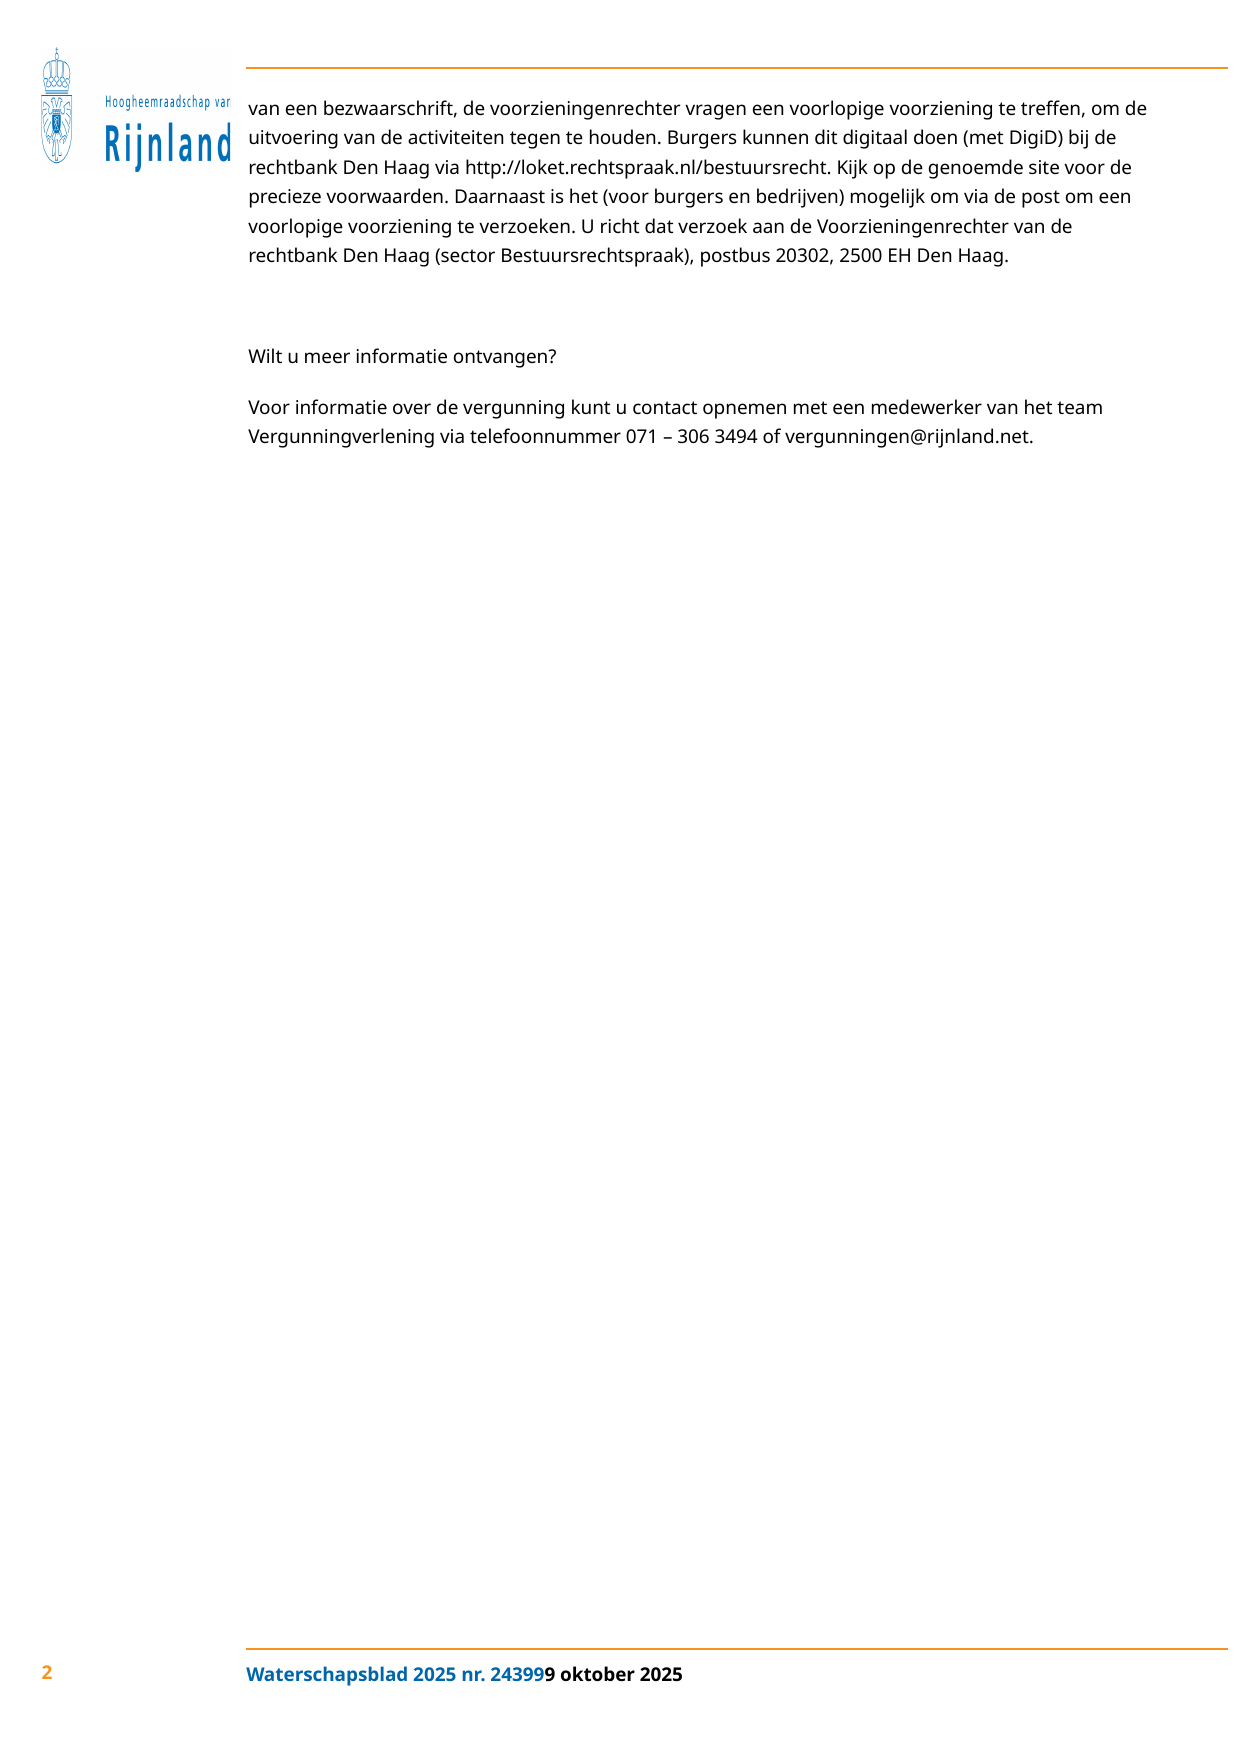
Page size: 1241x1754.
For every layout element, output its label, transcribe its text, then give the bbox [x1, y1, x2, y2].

text van een bezwaarschrift, de voorzieningenrechter vragen een voorlopige voorziening te treffen, om de uitvoering van de activiteiten tegen te houden. Burgers kunnen dit digitaal doen (met DigiD) bij de rechtbank Den Haag via http://loket.rechtspraak.nl/bestuursrecht. Kijk op de genoemde site voor de precieze voorwaarden. Daarnaast is het (voor burgers en bedrijven) mogelijk om via de post om een voorlopige voorziening te verzoeken. U richt dat verzoek aan de Voorzieningenrechter van de rechtbank Den Haag (sector Bestuursrechtspraak), postbus 20302, 2500 EH Den Haag. [248, 95, 1152, 268]
text Voor informatie over de vergunning kunt u contact opnemen met een medewerker van het team Vergunningverlening via telefoonnummer 071 – 306 3494 of vergunningen@rijnland.net. [248, 394, 1152, 449]
picture [41, 47, 231, 172]
text Wilt u meer informatie ontvangen? [248, 343, 1152, 369]
